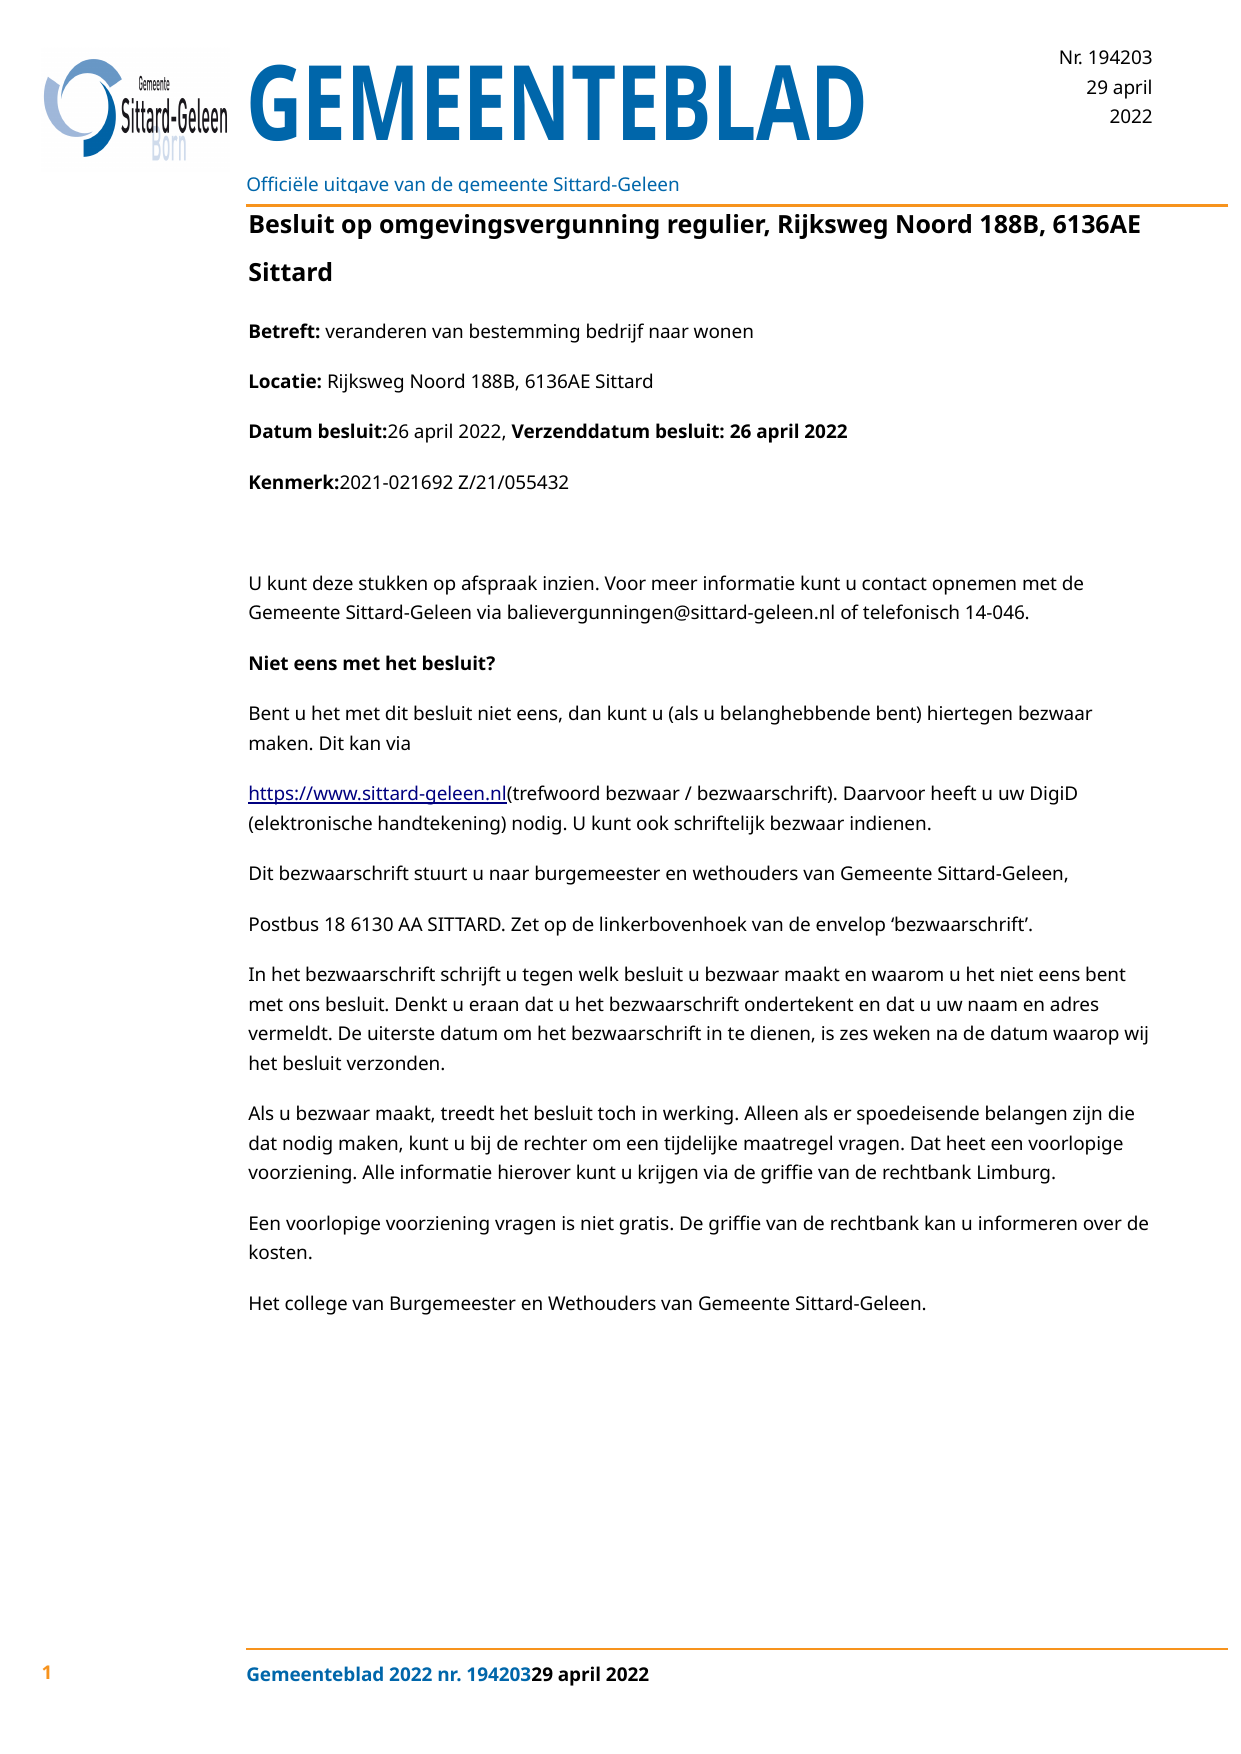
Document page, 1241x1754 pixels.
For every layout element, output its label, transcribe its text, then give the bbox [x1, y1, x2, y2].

text https://www.sittard-geleen.nl(trefwoord bezwaar / bezwaarschrift). Daarvoor heeft u uw DigiD (elektronische handtekening) nodig. U kunt ook schriftelijk bezwaar indienen. [248, 780, 1152, 836]
text Kenmerk:2021-021692 Z/21/055432 [248, 469, 1152, 495]
text In het bezwaarschrift schrijft u tegen welk besluit u bezwaar maakt en waarom u het niet eens bent met ons besluit. Denkt u eraan dat u het bezwaarschrift ondertekent en dat u uw naam en adres vermeldt. De uiterste datum om het bezwaarschrift in te dienen, is zes weken na de datum waarop wij het besluit verzonden. [248, 961, 1152, 1076]
text Locatie: Rijksweg Noord 188B, 6136AE Sittard [248, 368, 1152, 394]
text Een voorlopige voorziening vragen is niet gratis. De griffie van de rechtbank kan u informeren over de kosten. [248, 1210, 1152, 1265]
text Als u bezwaar maakt, treedt het besluit toch in werking. Alleen als er spoedeisende belangen zijn die dat nodig maken, kunt u bij de rechter om een tijdelijke maatregel vragen. Dat heet een voorlopige voorziening. Alle informatie hierover kunt u krijgen via de griffie van de rechtbank Limburg. [248, 1100, 1152, 1185]
picture [41, 47, 231, 172]
text Besluit op omgevingsvergunning regulier, Rijksweg Noord 188B, 6136AE Sittard [248, 207, 1152, 288]
text Niet eens met het besluit? [248, 650, 1152, 676]
text Postbus 18 6130 AA SITTARD. Zet op de linkerbovenhoek van de envelop ‘bezwaarschrift’. [248, 911, 1152, 937]
text U kunt deze stukken op afspraak inzien. Voor meer informatie kunt u contact opnemen met de Gemeente Sittard-Geleen via balievergunningen@sittard-geleen.nl of telefonisch 14-046. [248, 570, 1152, 625]
text Datum besluit:26 april 2022, Verzenddatum besluit: 26 april 2022 [248, 419, 1152, 444]
text Het college van Burgemeester en Wethouders van Gemeente Sittard-Geleen. [248, 1290, 1152, 1316]
text Bent u het met dit besluit niet eens, dan kunt u (als u belanghebbende bent) hiertegen bezwaar maken. Dit kan via [248, 700, 1152, 756]
text Dit bezwaarschrift stuurt u naar burgemeester en wethouders van Gemeente Sittard-Geleen, [248, 860, 1152, 886]
text Betreft: veranderen van bestemming bedrijf naar wonen [248, 318, 1152, 344]
